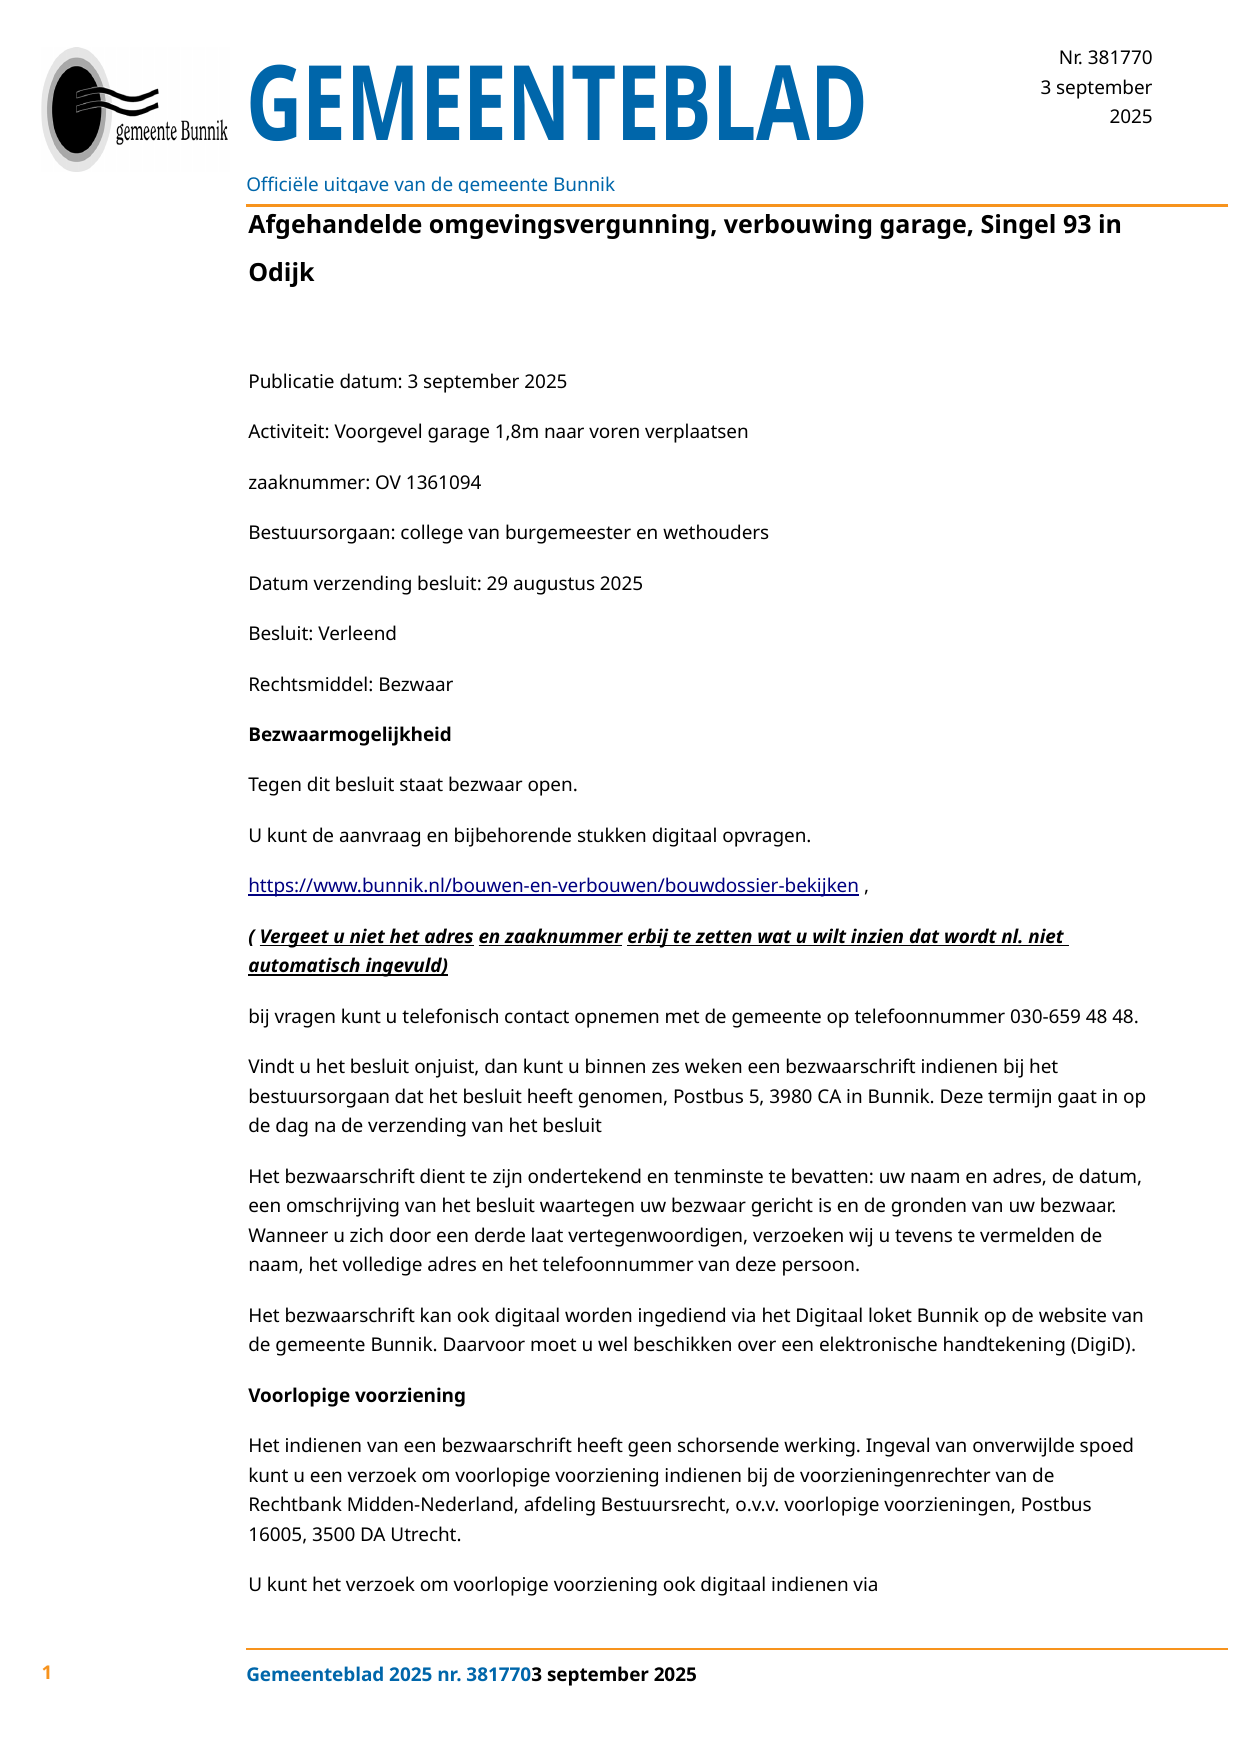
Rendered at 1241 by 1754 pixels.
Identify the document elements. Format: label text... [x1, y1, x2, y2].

text Besluit: Verleend [248, 620, 1152, 646]
text Voorlopige voorziening [248, 1382, 1152, 1408]
text Vindt u het besluit onjuist, dan kunt u binnen zes weken een bezwaarschrift indienen bij het bestuursorgaan dat het besluit heeft genomen, Postbus 5, 3980 CA in Bunnik. Deze termijn gaat in op de dag na de verzending van het besluit [248, 1053, 1152, 1138]
text Het indienen van een bezwaarschrift heeft geen schorsende werking. Ingeval van onverwijlde spoed kunt u een verzoek om voorlopige voorziening indienen bij de voorzieningenrechter van de Rechtbank Midden-Nederland, afdeling Bestuursrecht, o.v.v. voorlopige voorzieningen, Postbus 16005, 3500 DA Utrecht. [248, 1432, 1152, 1547]
text U kunt de aanvraag en bijbehorende stukken digitaal opvragen. [248, 822, 1152, 848]
text Afgehandelde omgevingsvergunning, verbouwing garage, Singel 93 in Odijk [248, 207, 1152, 288]
text Het bezwaarschrift kan ook digitaal worden ingediend via het Digitaal loket Bunnik op de website van de gemeente Bunnik. Daarvoor moet u wel beschikken over een elektronische handtekening (DigiD). [248, 1302, 1152, 1357]
text Tegen dit besluit staat bezwaar open. [248, 772, 1152, 797]
text Rechtsmiddel: Bezwaar [248, 671, 1152, 697]
text https://www.bunnik.nl/bouwen-en-verbouwen/bouwdossier-bekijken , [248, 872, 1152, 898]
text Publicatie datum: 3 september 2025 [248, 368, 1152, 394]
text bij vragen kunt u telefonisch contact opnemen met de gemeente op telefoonnummer 030-659 48 48. [248, 1003, 1152, 1029]
text Het bezwaarschrift dient te zijn ondertekend en tenminste te bevatten: uw naam en adres, de datum, een omschrijving van het besluit waartegen uw bezwaar gericht is en de gronden van uw bezwaar. Wanneer u zich door een derde laat vertegenwoordigen, verzoeken wij u tevens te vermelden de naam, het volledige adres en het telefoonnummer van deze persoon. [248, 1163, 1152, 1277]
text zaaknummer: OV 1361094 [248, 469, 1152, 495]
text Bestuursorgaan: college van burgemeester en wethouders [248, 519, 1152, 545]
text ( Vergeet u niet het adres en zaaknummer erbij te zetten wat u wilt inzien dat wordt nl. niet automatisch ingevuld) [248, 923, 1152, 978]
text Datum verzending besluit: 29 augustus 2025 [248, 570, 1152, 596]
text Bezwaarmogelijkheid [248, 721, 1152, 747]
text Activiteit: Voorgevel garage 1,8m naar voren verplaatsen [248, 419, 1152, 444]
picture [41, 47, 231, 172]
text U kunt het verzoek om voorlopige voorziening ook digitaal indienen via [248, 1572, 1152, 1597]
